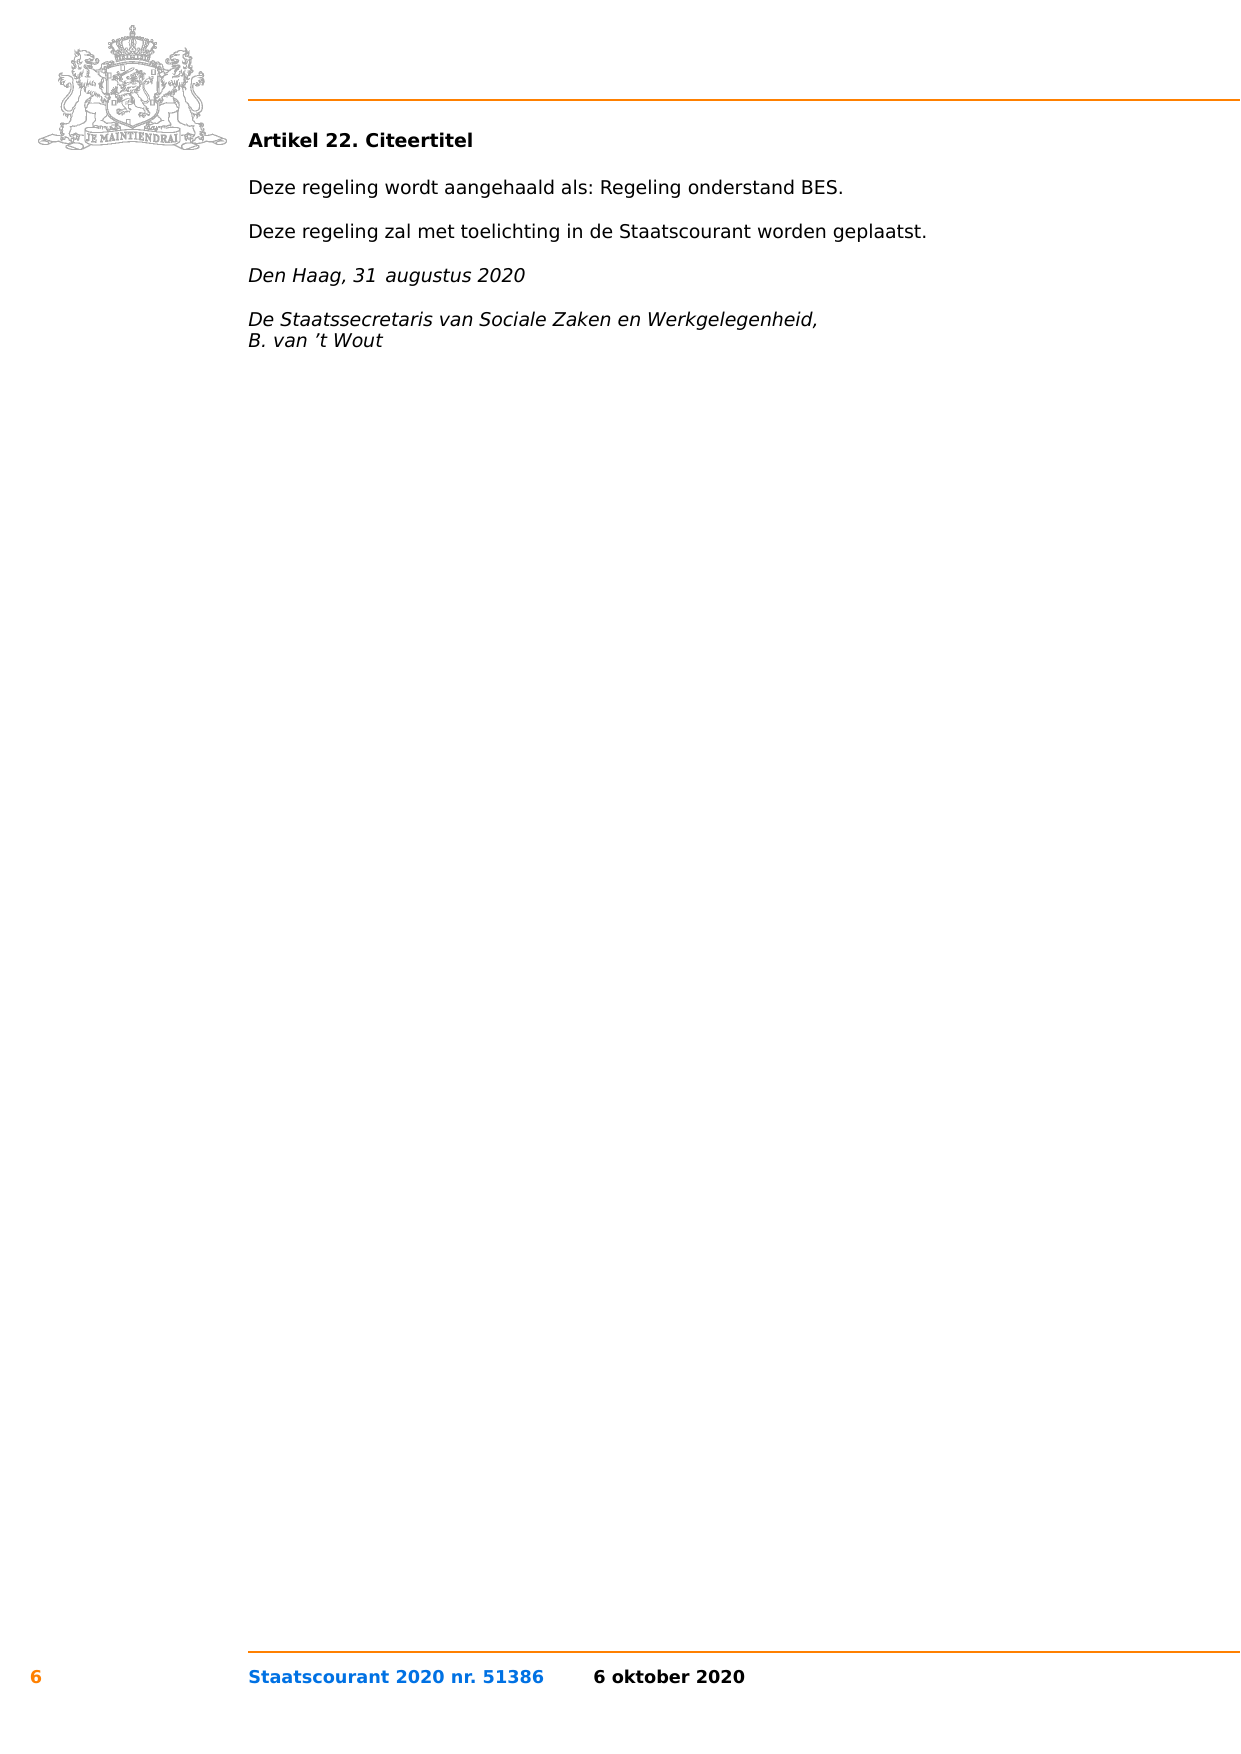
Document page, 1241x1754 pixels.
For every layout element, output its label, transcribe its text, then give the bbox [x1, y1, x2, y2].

text Deze regeling zal met toelichting in de Staatscourant worden geplaatst. [248, 221, 1163, 243]
subtitle Artikel 22. Citeertitel [248, 130, 1163, 152]
text De Staatssecretaris van Sociale Zaken en Werkgelegenheid, B. van ’t Wout [248, 308, 1163, 352]
text Deze regeling wordt aangehaald als: Regeling onderstand BES. [248, 177, 1163, 199]
text Den Haag, 31 augustus 2020 [248, 264, 1163, 287]
picture [38, 25, 227, 150]
